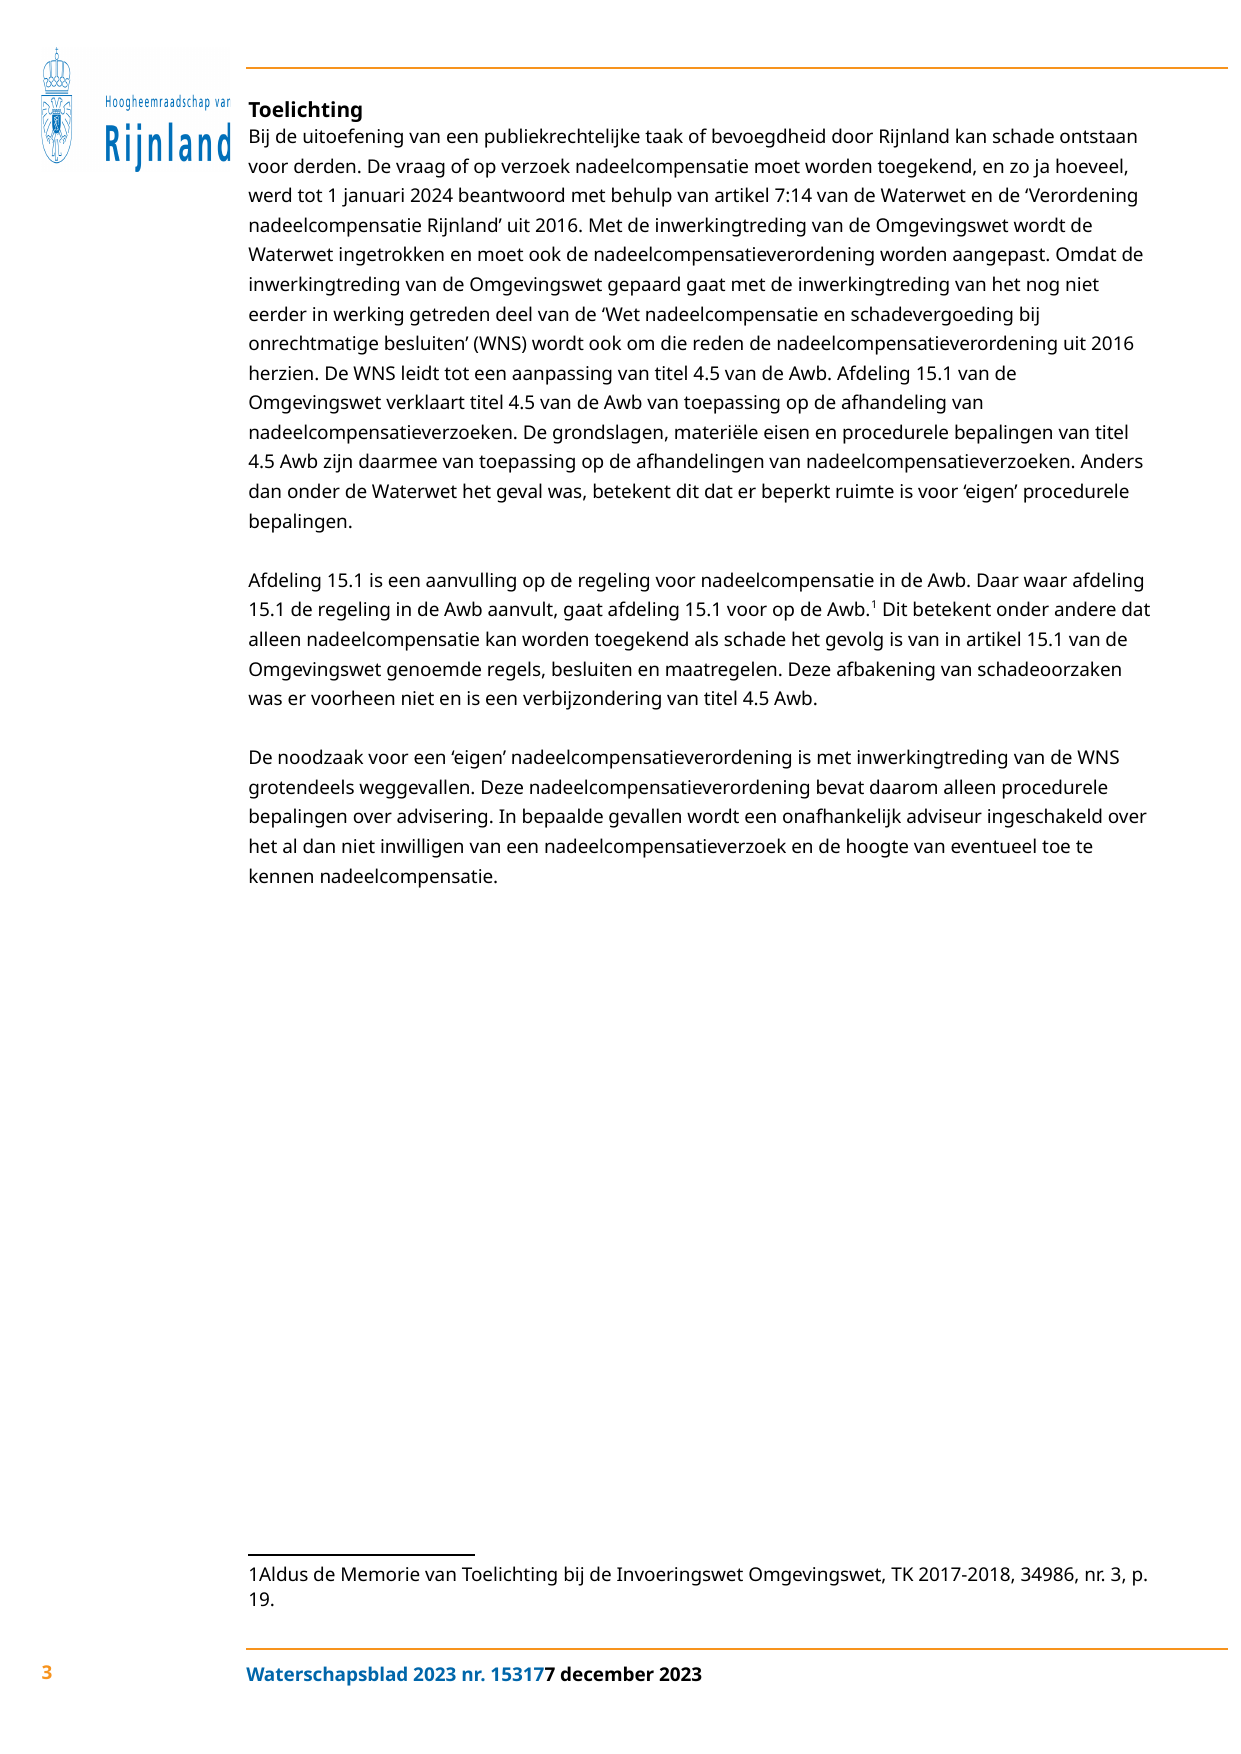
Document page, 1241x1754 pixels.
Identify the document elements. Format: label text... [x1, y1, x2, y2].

text De noodzaak voor een ‘eigen’ nadeelcompensatieverordening is met inwerkingtreding van de WNS grotendeels weggevallen. Deze nadeelcompensatieverordening bevat daarom alleen procedurele bepalingen over advisering. In bepaalde gevallen wordt een onafhankelijk adviseur ingeschakeld over het al dan niet inwilligen van een nadeelcompensatieverzoek en de hoogte van eventueel toe te kennen nadeelcompensatie. [248, 744, 1152, 889]
text Toelichting [248, 95, 1152, 123]
text Bij de uitoefening van een publiekrechtelijke taak of bevoegdheid door Rijnland kan schade ontstaan voor derden. De vraag of op verzoek nadeelcompensatie moet worden toegekend, en zo ja hoeveel, werd tot 1 januari 2024 beantwoord met behulp van artikel 7:14 van de Waterwet en de ‘Verordening nadeelcompensatie Rijnland’ uit 2016. Met de inwerkingtreding van de Omgevingswet wordt de Waterwet ingetrokken en moet ook de nadeelcompensatieverordening worden aangepast. Omdat de inwerkingtreding van de Omgevingswet gepaard gaat met de inwerkingtreding van het nog niet eerder in werking getreden deel van de ‘Wet nadeelcompensatie en schadevergoeding bij onrechtmatige besluiten’ (WNS) wordt ook om die reden de nadeelcompensatieverordening uit 2016 herzien. De WNS leidt tot een aanpassing van titel 4.5 van de Awb. Afdeling 15.1 van de Omgevingswet verklaart titel 4.5 van de Awb van toepassing op de afhandeling van nadeelcompensatieverzoeken. De grondslagen, materiële eisen en procedurele bepalingen van titel 4.5 Awb zijn daarmee van toepassing op de afhandelingen van nadeelcompensatieverzoeken. Anders dan onder de Waterwet het geval was, betekent dit dat er beperkt ruimte is voor ‘eigen’ procedurele bepalingen. [248, 123, 1152, 534]
picture [41, 47, 231, 172]
text Aldus de Memorie van Toelichting bij de Invoeringswet Omgevingswet, TK 2017-2018, 34986, nr. 3, p. 19. [248, 1561, 1152, 1612]
text Afdeling 15.1 is een aanvulling op de regeling voor nadeelcompensatie in de Awb. Daar waar afdeling 15.1 de regeling in de Awb aanvult, gaat afdeling 15.1 voor op de Awb. Dit betekent onder andere dat alleen nadeelcompensatie kan worden toegekend als schade het gevolg is van in artikel 15.1 van de Omgevingswet genoemde regels, besluiten en maatregelen. Deze afbakening van schadeoorzaken was er voorheen niet en is een verbijzondering van titel 4.5 Awb. [248, 567, 1152, 711]
